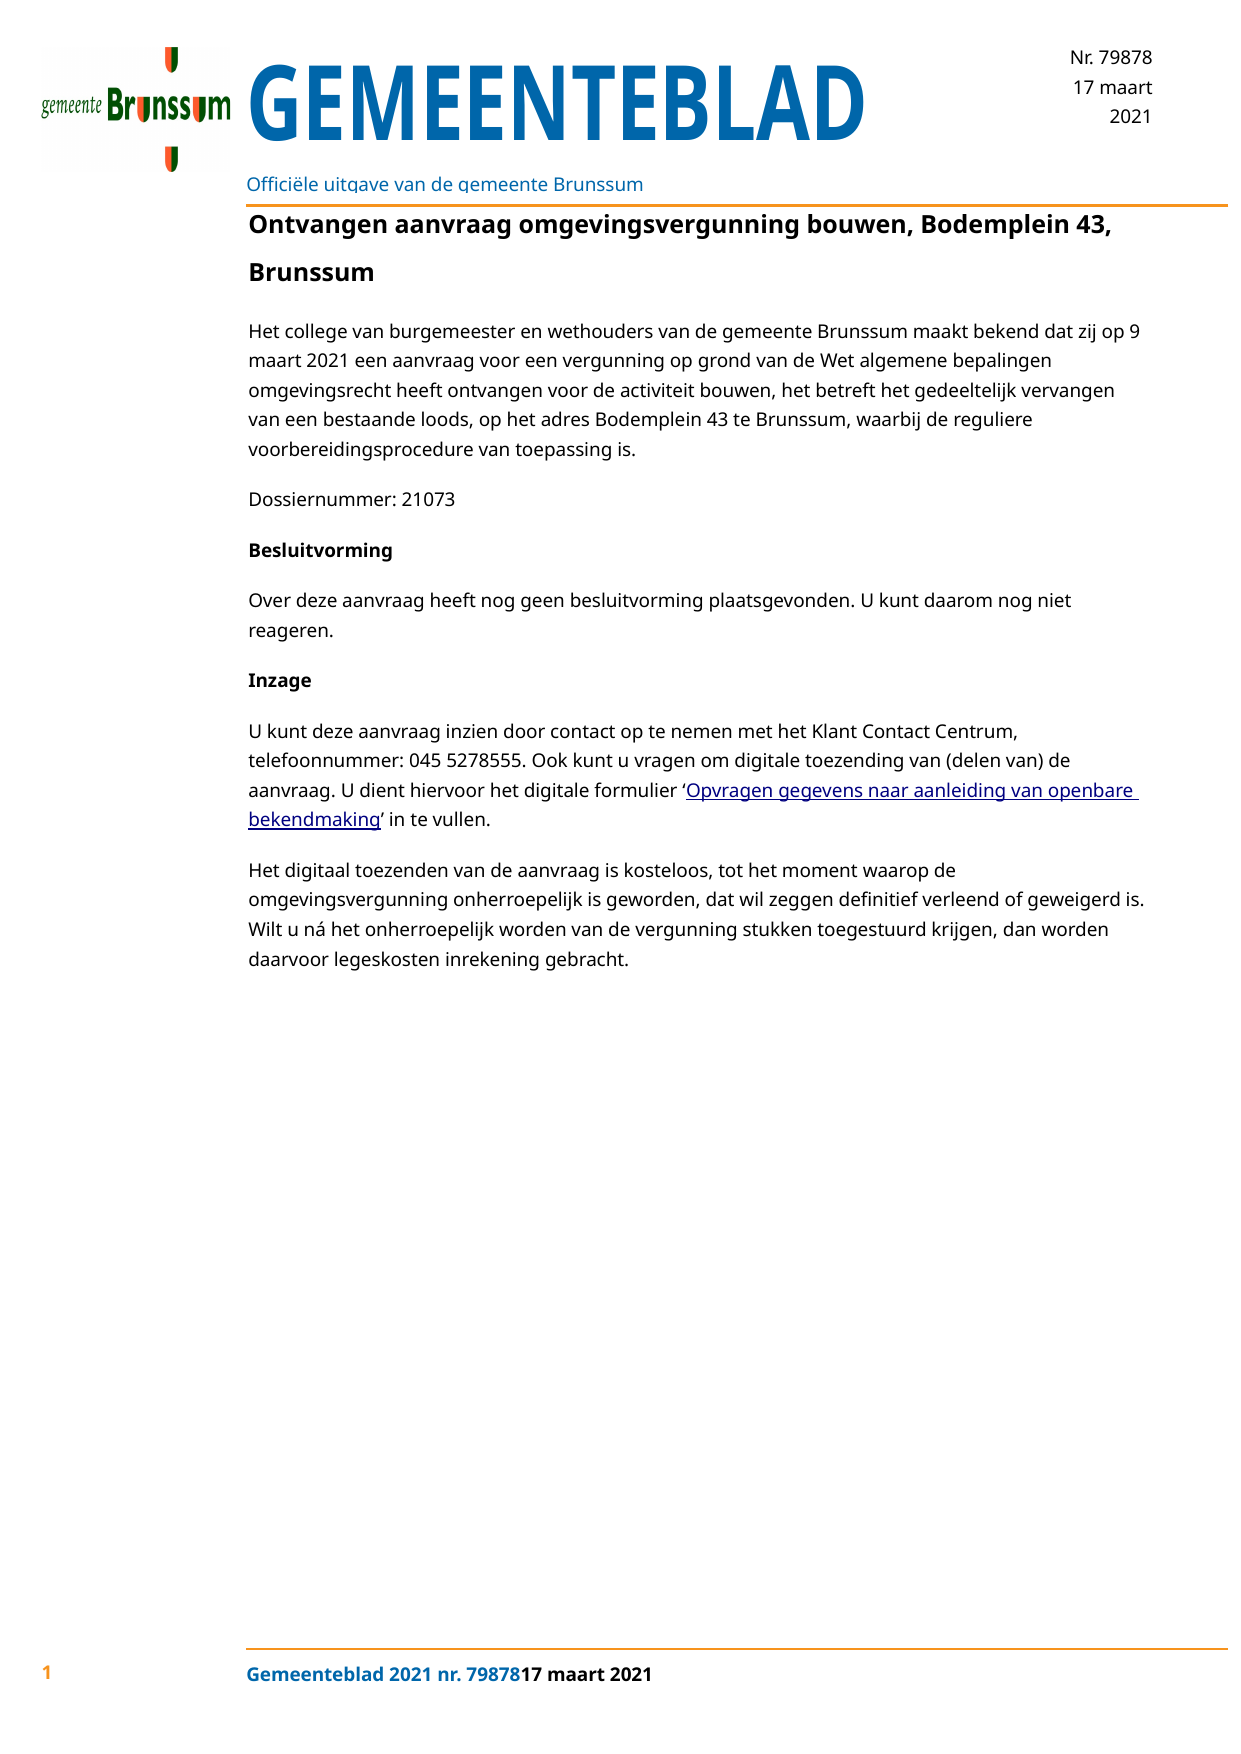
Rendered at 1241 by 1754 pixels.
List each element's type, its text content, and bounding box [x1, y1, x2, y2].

text Het college van burgemeester en wethouders van de gemeente Brunssum maakt bekend dat zij op 9 maart 2021 een aanvraag voor een vergunning op grond van de Wet algemene bepalingen omgevingsrecht heeft ontvangen voor de activiteit bouwen, het betreft het gedeeltelijk vervangen van een bestaande loods, op het adres Bodemplein 43 te Brunssum, waarbij de reguliere voorbereidingsprocedure van toepassing is. [248, 318, 1152, 462]
text Inzage [248, 667, 1152, 693]
text Het digitaal toezenden van de aanvraag is kosteloos, tot het moment waarop de omgevingsvergunning onherroepelijk is geworden, dat wil zeggen definitief verleend of geweigerd is. Wilt u ná het onherroepelijk worden van de vergunning stukken toegestuurd krijgen, dan worden daarvoor legeskosten inrekening gebracht. [248, 857, 1152, 972]
text U kunt deze aanvraag inzien door contact op te nemen met het Klant Contact Centrum, telefoonnummer: 045 5278555. Ook kunt u vragen om digitale toezending van (delen van) de aanvraag. U dient hiervoor het digitale formulier ‘Opvragen gegevens naar aanleiding van openbare bekendmaking’ in te vullen. [248, 718, 1152, 832]
text Besluitvorming [248, 537, 1152, 563]
text Ontvangen aanvraag omgevingsvergunning bouwen, Bodemplein 43, Brunssum [248, 207, 1152, 288]
text Dossiernummer: 21073 [248, 487, 1152, 512]
picture [41, 47, 231, 172]
text Over deze aanvraag heeft nog geen besluitvorming plaatsgevonden. U kunt daarom nog niet reageren. [248, 587, 1152, 643]
